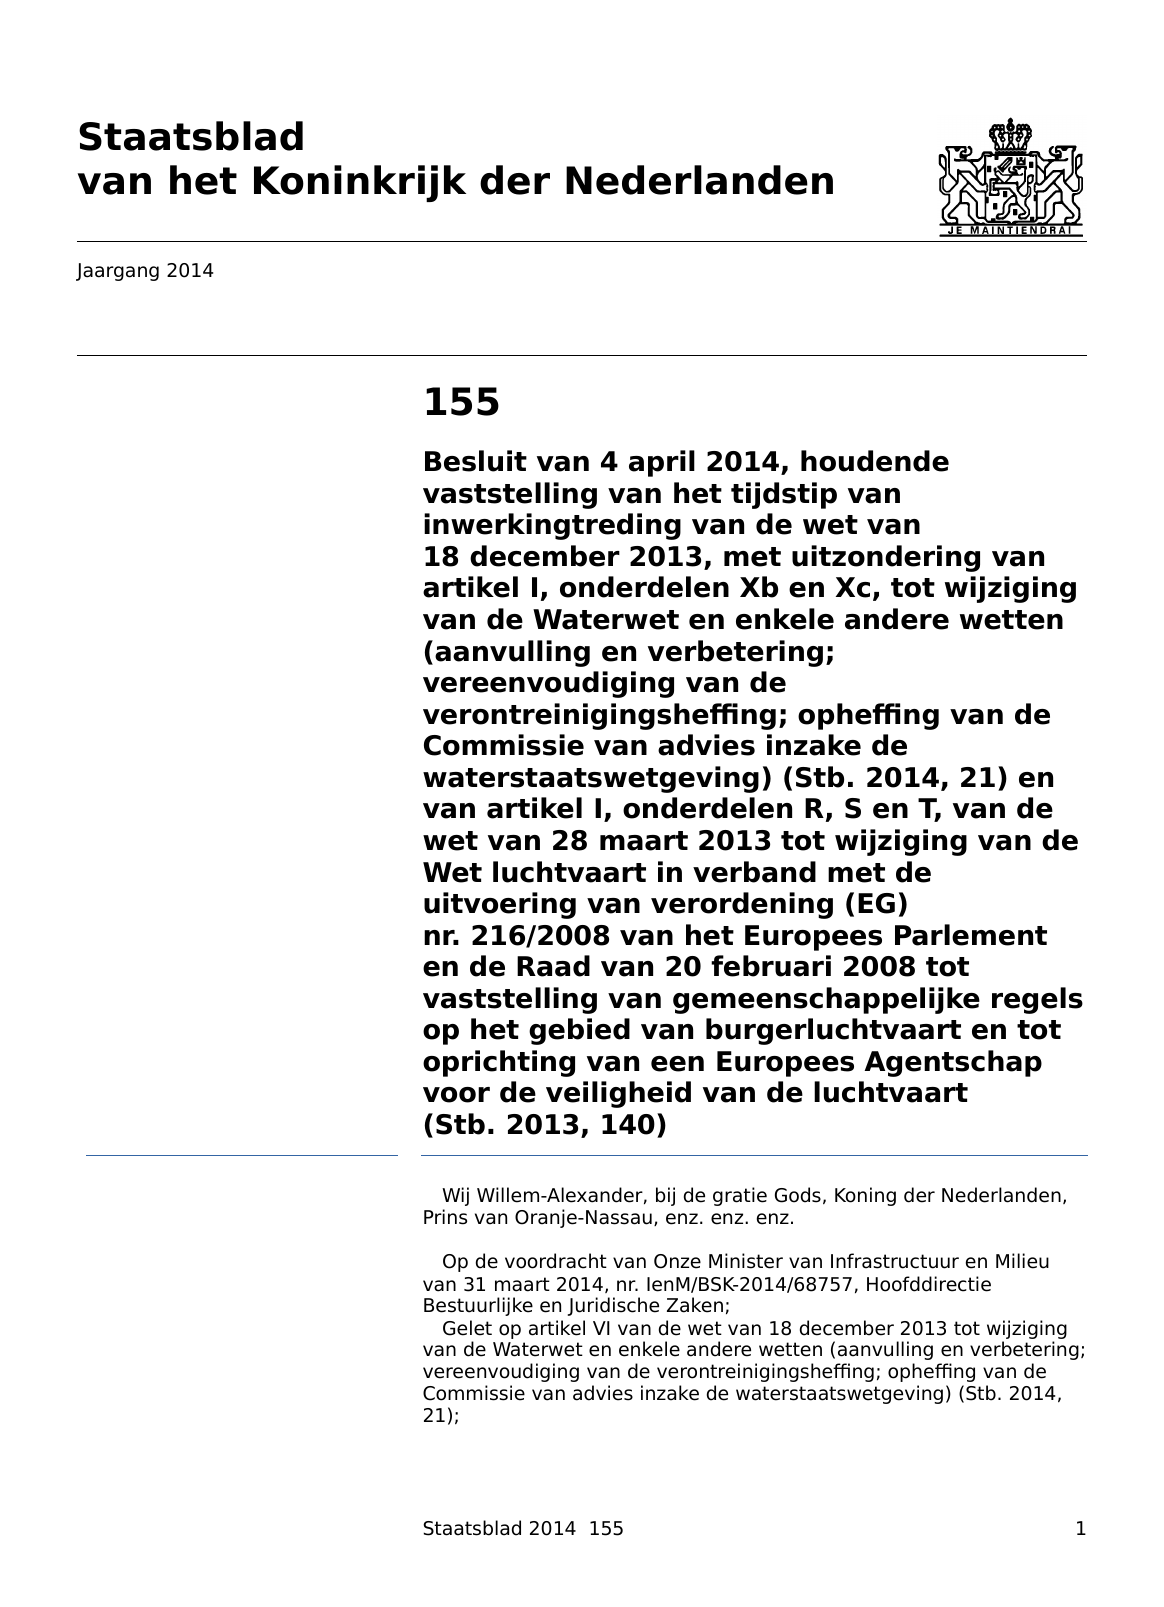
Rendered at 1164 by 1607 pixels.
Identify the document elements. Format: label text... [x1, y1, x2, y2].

subtitle 155 [422, 381, 1087, 424]
text Wij Willem-Alexander, bij de gratie Gods, Koning der Nederlanden, Prins van Oranje-Nassau, enz. enz. enz. [422, 1185, 1087, 1229]
text Gelet op artikel VI van de wet van 18 december 2013 tot wijziging van de Waterwet en enkele andere wetten (aanvulling en verbetering; vereenvoudiging van de verontreinigingsheffing; opheffing van de Commissie van advies inzake de waterstaatswetgeving) (Stb. 2014, 21); [422, 1317, 1087, 1427]
text Besluit van 4 april 2014, houdende vaststelling van het tijdstip van inwerkingtreding van de wet van 18 december 2013, met uitzondering van artikel I, onderdelen Xb en Xc, tot wijziging van de Waterwet en enkele andere wetten (aanvulling en verbetering; vereenvoudiging van de verontreinigingsheffing; opheffing van de Commissie van advies inzake de waterstaatswetgeving) (Stb. 2014, 21) en van artikel I, onderdelen R, S en T, van de wet van 28 maart 2013 tot wijziging van de Wet luchtvaart in verband met de uitvoering van verordening (EG) nr. 216/2008 van het Europees Parlement en de Raad van 20 februari 2008 tot vaststelling van gemeenschappelijke regels op het gebied van burgerluchtvaart en tot oprichting van een Europees Agentschap voor de veiligheid van de luchtvaart (Stb. 2013, 140) [422, 447, 1087, 1141]
table_header [886, 100, 1087, 241]
picture [936, 115, 1087, 240]
table_header Staatsblad van het Koninkrijk der Nederlanden [77, 100, 886, 241]
text Op de voordracht van Onze Minister van Infrastructuur en Milieu van 31 maart 2014, nr. IenM/BSK-2014/68757, Hoofddirectie Bestuurlijke en Juridische Zaken; [422, 1251, 1087, 1317]
table_cell Jaargang 2014 [77, 242, 1087, 355]
